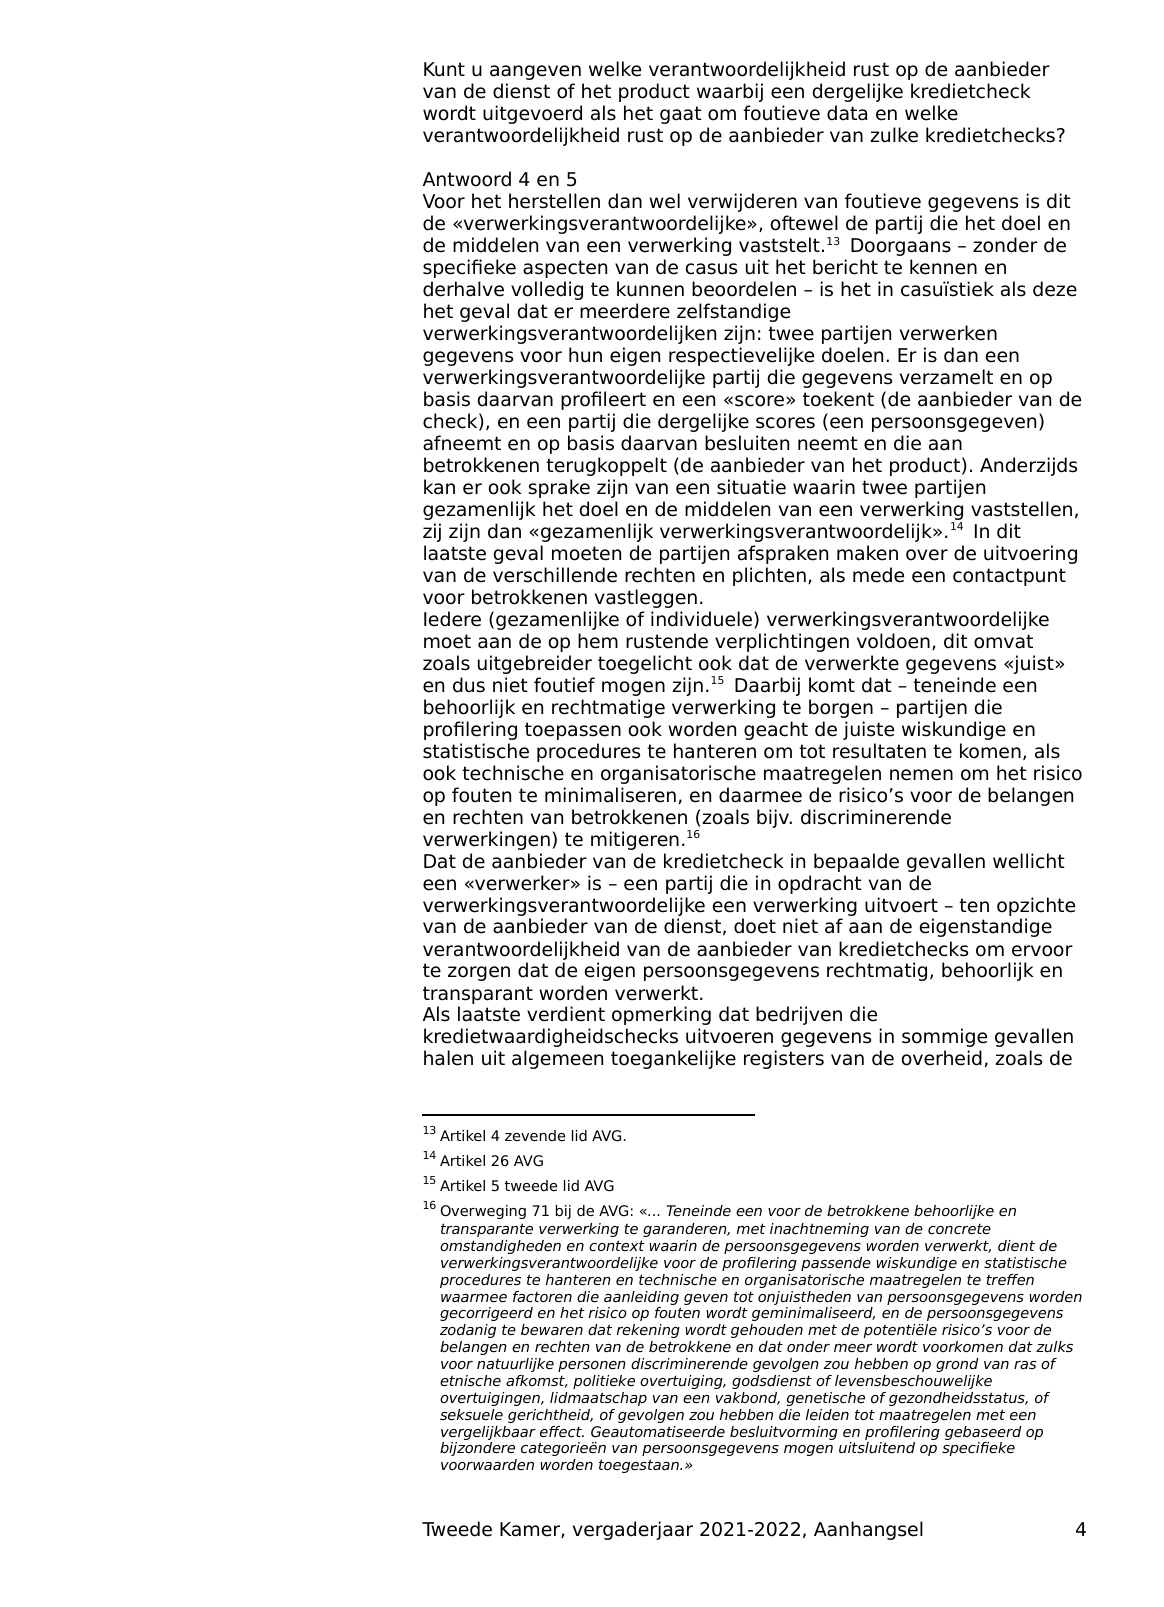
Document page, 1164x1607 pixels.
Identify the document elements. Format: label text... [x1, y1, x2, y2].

text Artikel 26 AVG [422, 1149, 1087, 1171]
text Artikel 5 tweede lid AVG [422, 1174, 1087, 1196]
text Antwoord 4 en 5 [422, 169, 1087, 191]
text Dat de aanbieder van de kredietcheck in bepaalde gevallen wellicht een «verwerker» is – een partij die in opdracht van de verwerkingsverantwoordelijke een verwerking uitvoert – ten opzichte van de aanbieder van de dienst, doet niet af aan de eigenstandige verantwoordelijkheid van de aanbieder van kredietchecks om ervoor te zorgen dat de eigen persoonsgegevens rechtmatig, behoorlijk en transparant worden verwerkt. [422, 851, 1087, 1004]
text Artikel 4 zevende lid AVG. [422, 1124, 1087, 1146]
text Als laatste verdient opmerking dat bedrijven die kredietwaardigheidschecks uitvoeren gegevens in sommige gevallen halen uit algemeen toegankelijke registers van de overheid, zoals de [422, 1004, 1087, 1070]
text Voor het herstellen dan wel verwijderen van foutieve gegevens is dit de «verwerkingsverantwoordelijke», oftewel de partij die het doel en de middelen van een verwerking vaststelt. Doorgaans – zonder de specifieke aspecten van de casus uit het bericht te kennen en derhalve volledig te kunnen beoordelen – is het in casuïstiek als deze het geval dat er meerdere zelfstandige verwerkingsverantwoordelijken zijn: twee partijen verwerken gegevens voor hun eigen respectievelijke doelen. Er is dan een verwerkingsverantwoordelijke partij die gegevens verzamelt en op basis daarvan profileert en een «score» toekent (de aanbieder van de check), en een partij die dergelijke scores (een persoonsgegeven) afneemt en op basis daarvan besluiten neemt en die aan betrokkenen terugkoppelt (de aanbieder van het product). Anderzijds kan er ook sprake zijn van een situatie waarin twee partijen gezamenlijk het doel en de middelen van een verwerking vaststellen, zij zijn dan «gezamenlijk verwerkingsverantwoordelijk». In dit laatste geval moeten de partijen afspraken maken over de uitvoering van de verschillende rechten en plichten, als mede een contactpunt voor betrokkenen vastleggen. [422, 191, 1087, 609]
text Overweging 71 bij de AVG: «... Teneinde een voor de betrokkene behoorlijke en transparante verwerking te garanderen, met inachtneming van de concrete omstandigheden en context waarin de persoonsgegevens worden verwerkt, dient de verwerkingsverantwoordelijke voor de profilering passende wiskundige en statistische procedures te hanteren en technische en organisatorische maatregelen te treffen waarmee factoren die aanleiding geven tot onjuistheden van persoonsgegevens worden gecorrigeerd en het risico op fouten wordt geminimaliseerd, en de persoonsgegevens zodanig te bewaren dat rekening wordt gehouden met de potentiële risico’s voor de belangen en rechten van de betrokkene en dat onder meer wordt voorkomen dat zulks voor natuurlijke personen discriminerende gevolgen zou hebben op grond van ras of etnische afkomst, politieke overtuiging, godsdienst of levensbeschouwelijke overtuigingen, lidmaatschap van een vakbond, genetische of gezondheidsstatus, of seksuele gerichtheid, of gevolgen zou hebben die leiden tot maatregelen met een vergelijkbaar effect. Geautomatiseerde besluitvorming en profilering gebaseerd op bijzondere categorieën van persoonsgegevens mogen uitsluitend op specifieke voorwaarden worden toegestaan.» [422, 1199, 1087, 1474]
text Kunt u aangeven welke verantwoordelijkheid rust op de aanbieder van de dienst of het product waarbij een dergelijke kredietcheck wordt uitgevoerd als het gaat om foutieve data en welke verantwoordelijkheid rust op de aanbieder van zulke kredietchecks? [422, 59, 1087, 147]
text Iedere (gezamenlijke of individuele) verwerkingsverantwoordelijke moet aan de op hem rustende verplichtingen voldoen, dit omvat zoals uitgebreider toegelicht ook dat de verwerkte gegevens «juist» en dus niet foutief mogen zijn. Daarbij komt dat – teneinde een behoorlijk en rechtmatige verwerking te borgen – partijen die profilering toepassen ook worden geacht de juiste wiskundige en statistische procedures te hanteren om tot resultaten te komen, als ook technische en organisatorische maatregelen nemen om het risico op fouten te minimaliseren, en daarmee de risico’s voor de belangen en rechten van betrokkenen (zoals bijv. discriminerende verwerkingen) te mitigeren. [422, 609, 1087, 851]
